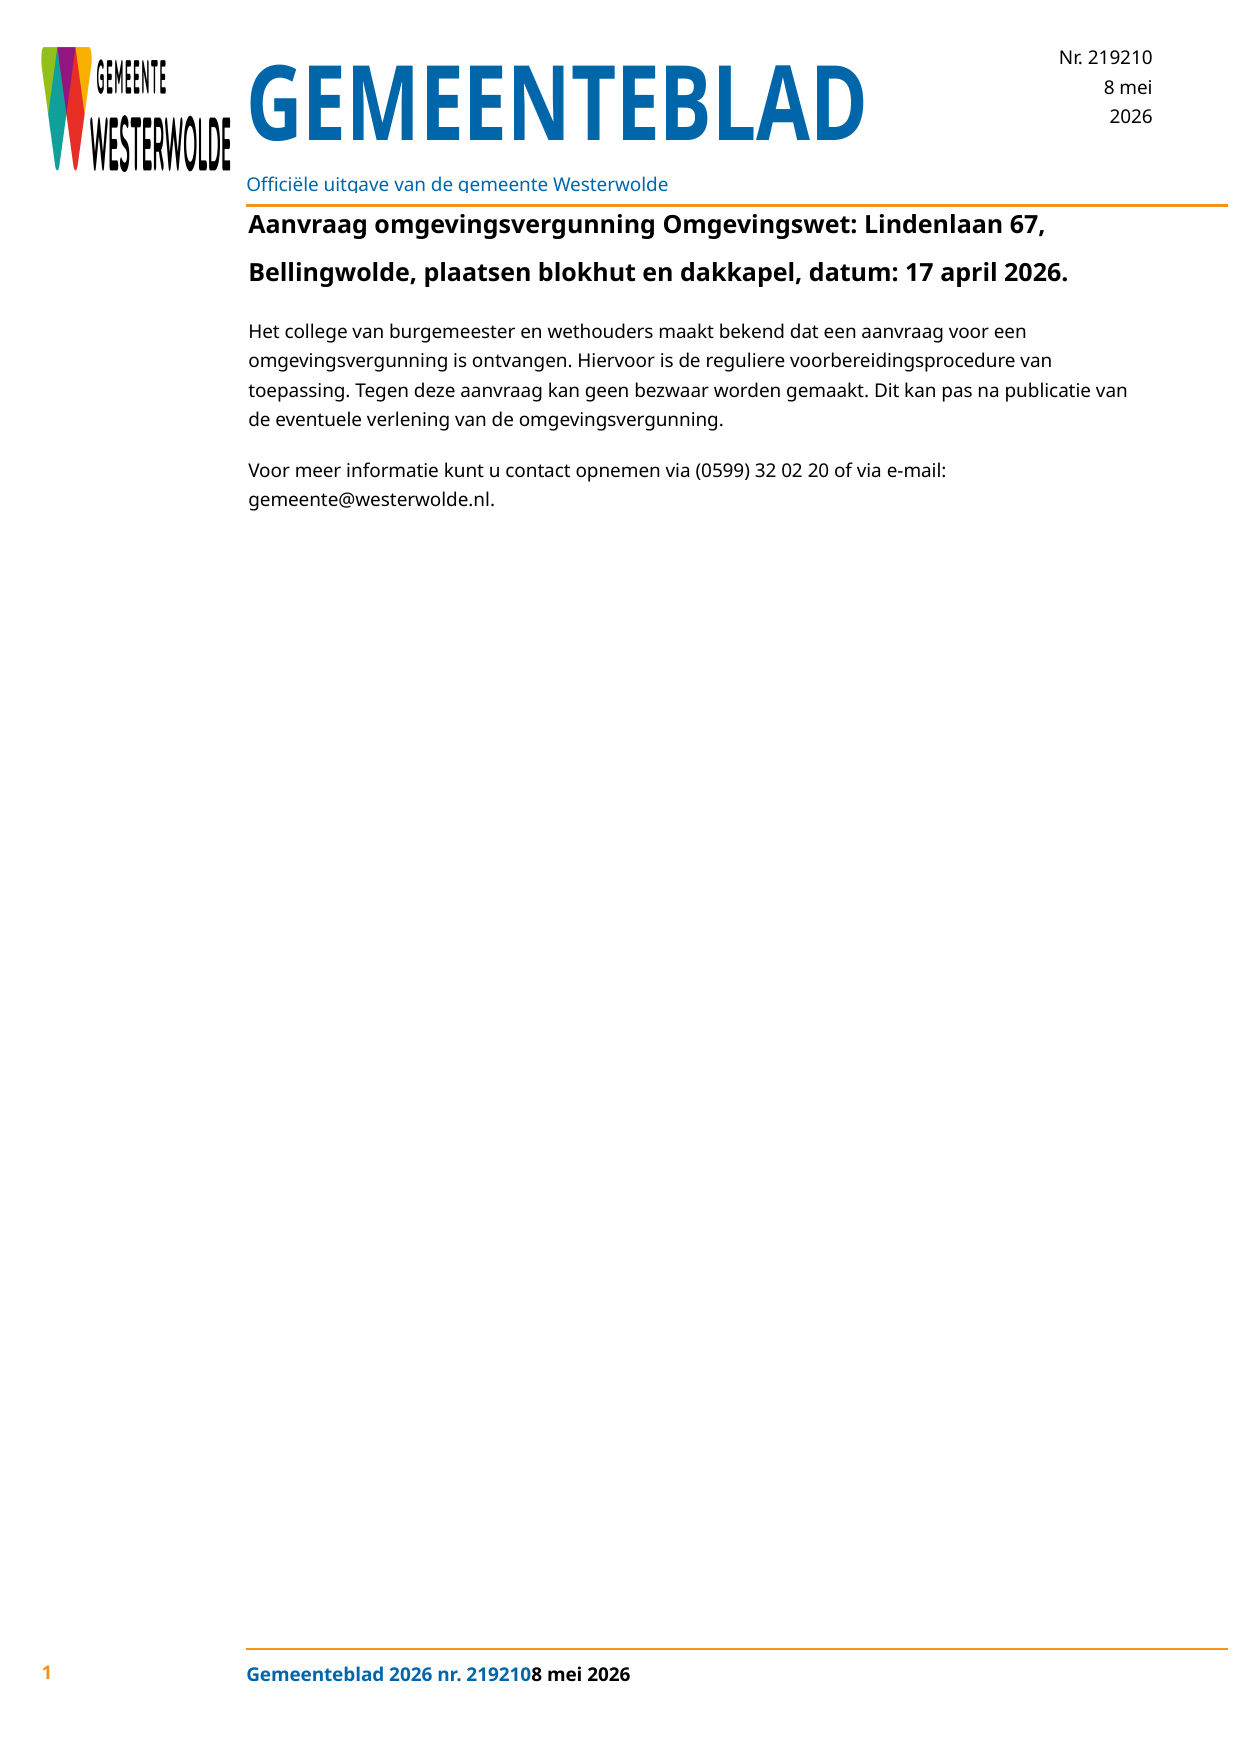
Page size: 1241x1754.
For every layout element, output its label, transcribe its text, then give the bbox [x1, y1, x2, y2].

text Aanvraag omgevingsvergunning Omgevingswet: Lindenlaan 67, Bellingwolde, plaatsen blokhut en dakkapel, datum: 17 april 2026. [248, 207, 1152, 288]
text Voor meer informatie kunt u contact opnemen via (0599) 32 02 20 of via e-mail: gemeente@westerwolde.nl. [248, 457, 1152, 512]
text Het college van burgemeester en wethouders maakt bekend dat een aanvraag voor een omgevingsvergunning is ontvangen. Hiervoor is de reguliere voorbereidingsprocedure van toepassing. Tegen deze aanvraag kan geen bezwaar worden gemaakt. Dit kan pas na publicatie van de eventuele verlening van de omgevingsvergunning. [248, 318, 1152, 432]
picture [41, 47, 231, 172]
